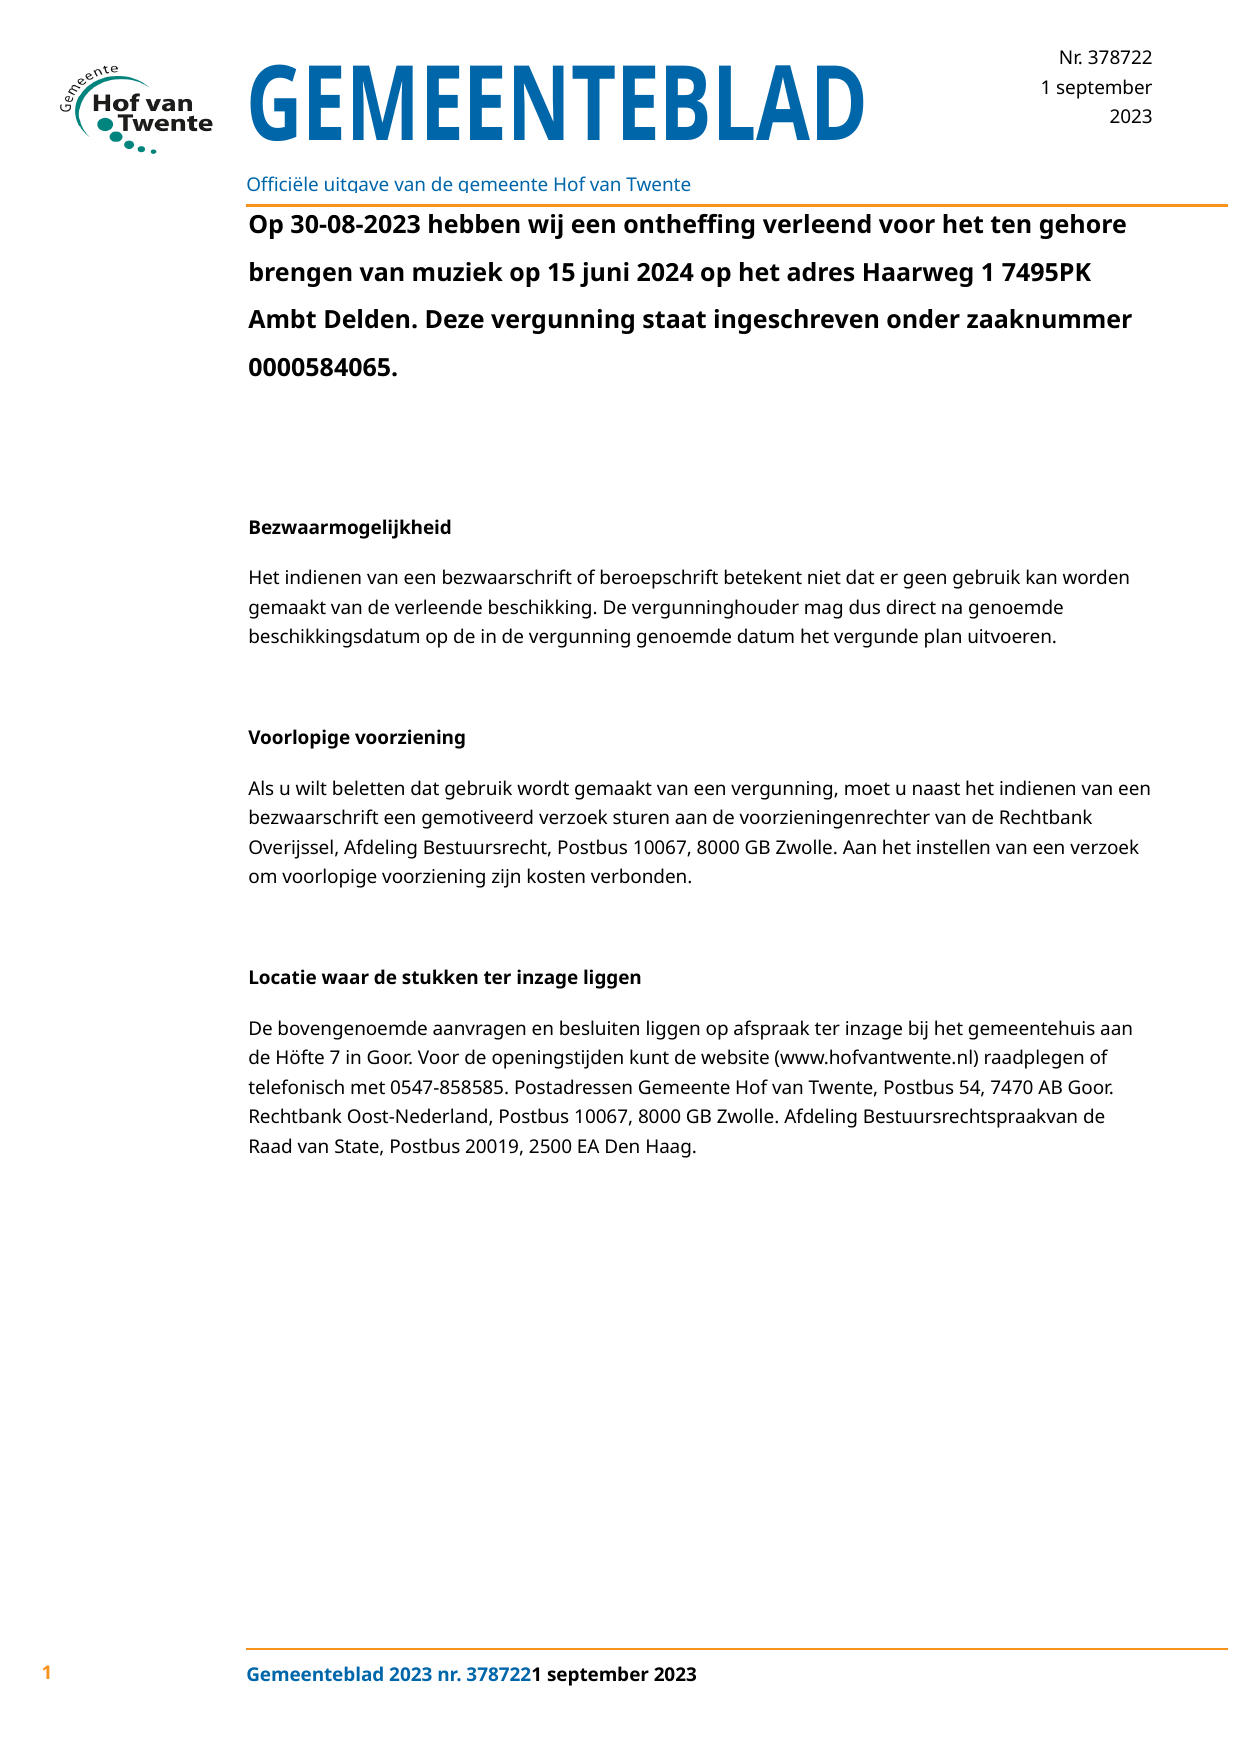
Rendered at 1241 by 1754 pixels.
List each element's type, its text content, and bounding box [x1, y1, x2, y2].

text Locatie waar de stukken ter inzage liggen [248, 964, 1152, 990]
text Als u wilt beletten dat gebruik wordt gemaakt van een vergunning, moet u naast het indienen van een bezwaarschrift een gemotiveerd verzoek sturen aan de voorzieningenrechter van de Rechtbank Overijssel, Afdeling Bestuursrecht, Postbus 10067, 8000 GB Zwolle. Aan het instellen van een verzoek om voorlopige voorziening zijn kosten verbonden. [248, 775, 1152, 889]
picture [41, 47, 231, 172]
text De bovengenoemde aanvragen en besluiten liggen op afspraak ter inzage bij het gemeentehuis aan de Höfte 7 in Goor. Voor de openingstijden kunt de website (www.hofvantwente.nl) raadplegen of telefonisch met 0547-858585. Postadressen Gemeente Hof van Twente, Postbus 54, 7470 AB Goor. Rechtbank Oost-Nederland, Postbus 10067, 8000 GB Zwolle. Afdeling Bestuursrechtspraakvan de Raad van State, Postbus 20019, 2500 EA Den Haag. [248, 1015, 1152, 1159]
text Op 30-08-2023 hebben wij een ontheffing verleend voor het ten gehore brengen van muziek op 15 juni 2024 op het adres Haarweg 1 7495PK Ambt Delden. Deze vergunning staat ingeschreven onder zaaknummer 0000584065. [248, 207, 1152, 384]
text Het indienen van een bezwaarschrift of beroepschrift betekent niet dat er geen gebruik kan worden gemaakt van de verleende beschikking. De vergunninghouder mag dus direct na genoemde beschikkingsdatum op de in de vergunning genoemde datum het vergunde plan uitvoeren. [248, 564, 1152, 649]
text Voorlopige voorziening [248, 724, 1152, 750]
text Bezwaarmogelijkheid [248, 514, 1152, 540]
